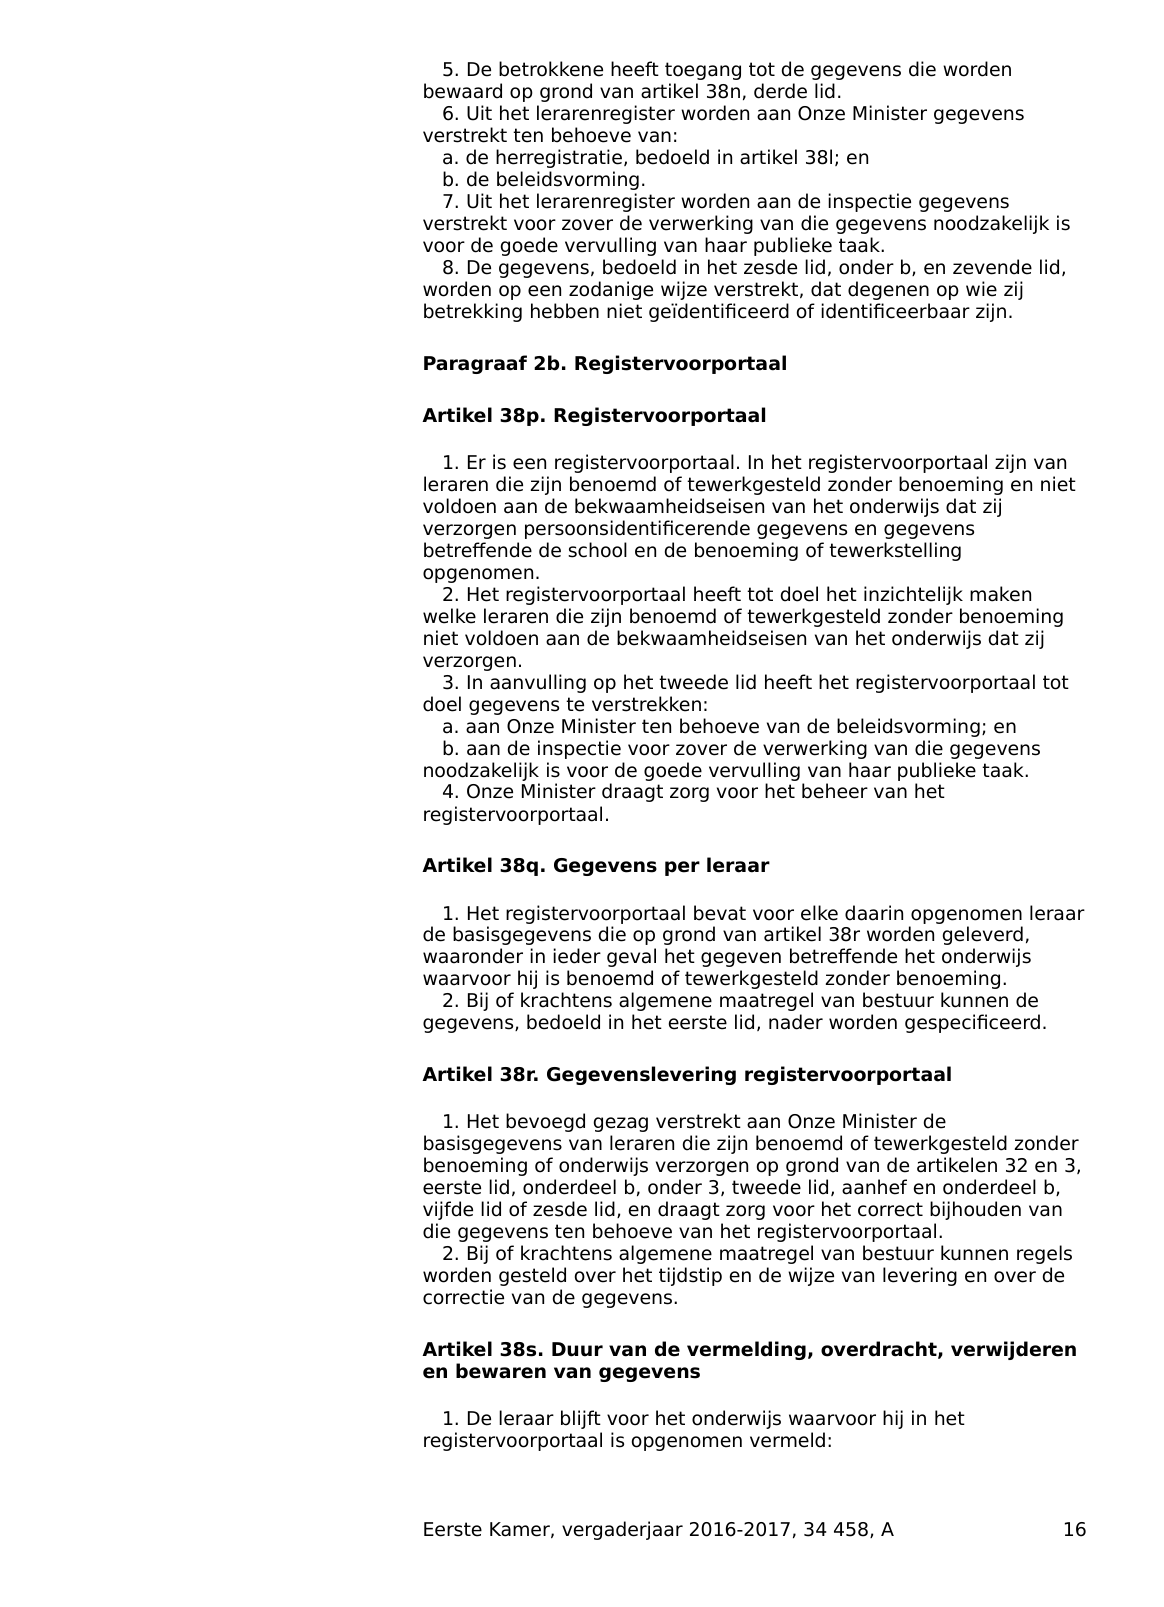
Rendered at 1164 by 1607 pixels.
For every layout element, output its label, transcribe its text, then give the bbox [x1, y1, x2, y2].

subtitle Artikel 38s. Duur van de vermelding, overdracht, verwijderen en bewaren van gegevens [422, 1339, 1087, 1383]
text 1. Er is een registervoorportaal. In het registervoorportaal zijn van leraren die zijn benoemd of tewerkgesteld zonder benoeming en niet voldoen aan de bekwaamheidseisen van het onderwijs dat zij verzorgen persoonsidentificerende gegevens en gegevens betreffende de school en de benoeming of tewerkstelling opgenomen. [422, 452, 1087, 584]
text 2. Bij of krachtens algemene maatregel van bestuur kunnen de gegevens, bedoeld in het eerste lid, nader worden gespecificeerd. [422, 990, 1087, 1034]
text 1. Het bevoegd gezag verstrekt aan Onze Minister de basisgegevens van leraren die zijn benoemd of tewerkgesteld zonder benoeming of onderwijs verzorgen op grond van de artikelen 32 en 3, eerste lid, onderdeel b, onder 3, tweede lid, aanhef en onderdeel b, vijfde lid of zesde lid, en draagt zorg voor het correct bijhouden van die gegevens ten behoeve van het registervoorportaal. [422, 1111, 1087, 1243]
text 2. Bij of krachtens algemene maatregel van bestuur kunnen regels worden gesteld over het tijdstip en de wijze van levering en over de correctie van de gegevens. [422, 1243, 1087, 1309]
subtitle Paragraaf 2b. Registervoorportaal [422, 353, 1087, 375]
text 7. Uit het lerarenregister worden aan de inspectie gegevens verstrekt voor zover de verwerking van die gegevens noodzakelijk is voor de goede vervulling van haar publieke taak. [422, 191, 1087, 257]
text a. de herregistratie, bedoeld in artikel 38l; en [422, 147, 1087, 169]
text a. aan Onze Minister ten behoeve van de beleidsvorming; en [422, 716, 1087, 737]
subtitle Artikel 38q. Gegevens per leraar [422, 855, 1087, 877]
subtitle Artikel 38r. Gegevenslevering registervoorportaal [422, 1064, 1087, 1086]
text 2. Het registervoorportaal heeft tot doel het inzichtelijk maken welke leraren die zijn benoemd of tewerkgesteld zonder benoeming niet voldoen aan de bekwaamheidseisen van het onderwijs dat zij verzorgen. [422, 584, 1087, 672]
text b. aan de inspectie voor zover de verwerking van die gegevens noodzakelijk is voor de goede vervulling van haar publieke taak. [422, 737, 1087, 781]
text 1. Het registervoorportaal bevat voor elke daarin opgenomen leraar de basisgegevens die op grond van artikel 38r worden geleverd, waaronder in ieder geval het gegeven betreffende het onderwijs waarvoor hij is benoemd of tewerkgesteld zonder benoeming. [422, 902, 1087, 990]
text 3. In aanvulling op het tweede lid heeft het registervoorportaal tot doel gegevens te verstrekken: [422, 672, 1087, 716]
subtitle Artikel 38p. Registervoorportaal [422, 405, 1087, 427]
text 6. Uit het lerarenregister worden aan Onze Minister gegevens verstrekt ten behoeve van: [422, 103, 1087, 147]
text 8. De gegevens, bedoeld in het zesde lid, onder b, en zevende lid, worden op een zodanige wijze verstrekt, dat degenen op wie zij betrekking hebben niet geïdentificeerd of identificeerbaar zijn. [422, 257, 1087, 323]
text 4. Onze Minister draagt zorg voor het beheer van het registervoorportaal. [422, 781, 1087, 825]
text b. de beleidsvorming. [422, 169, 1087, 191]
text 5. De betrokkene heeft toegang tot de gegevens die worden bewaard op grond van artikel 38n, derde lid. [422, 59, 1087, 103]
text 1. De leraar blijft voor het onderwijs waarvoor hij in het registervoorportaal is opgenomen vermeld: [422, 1408, 1087, 1452]
